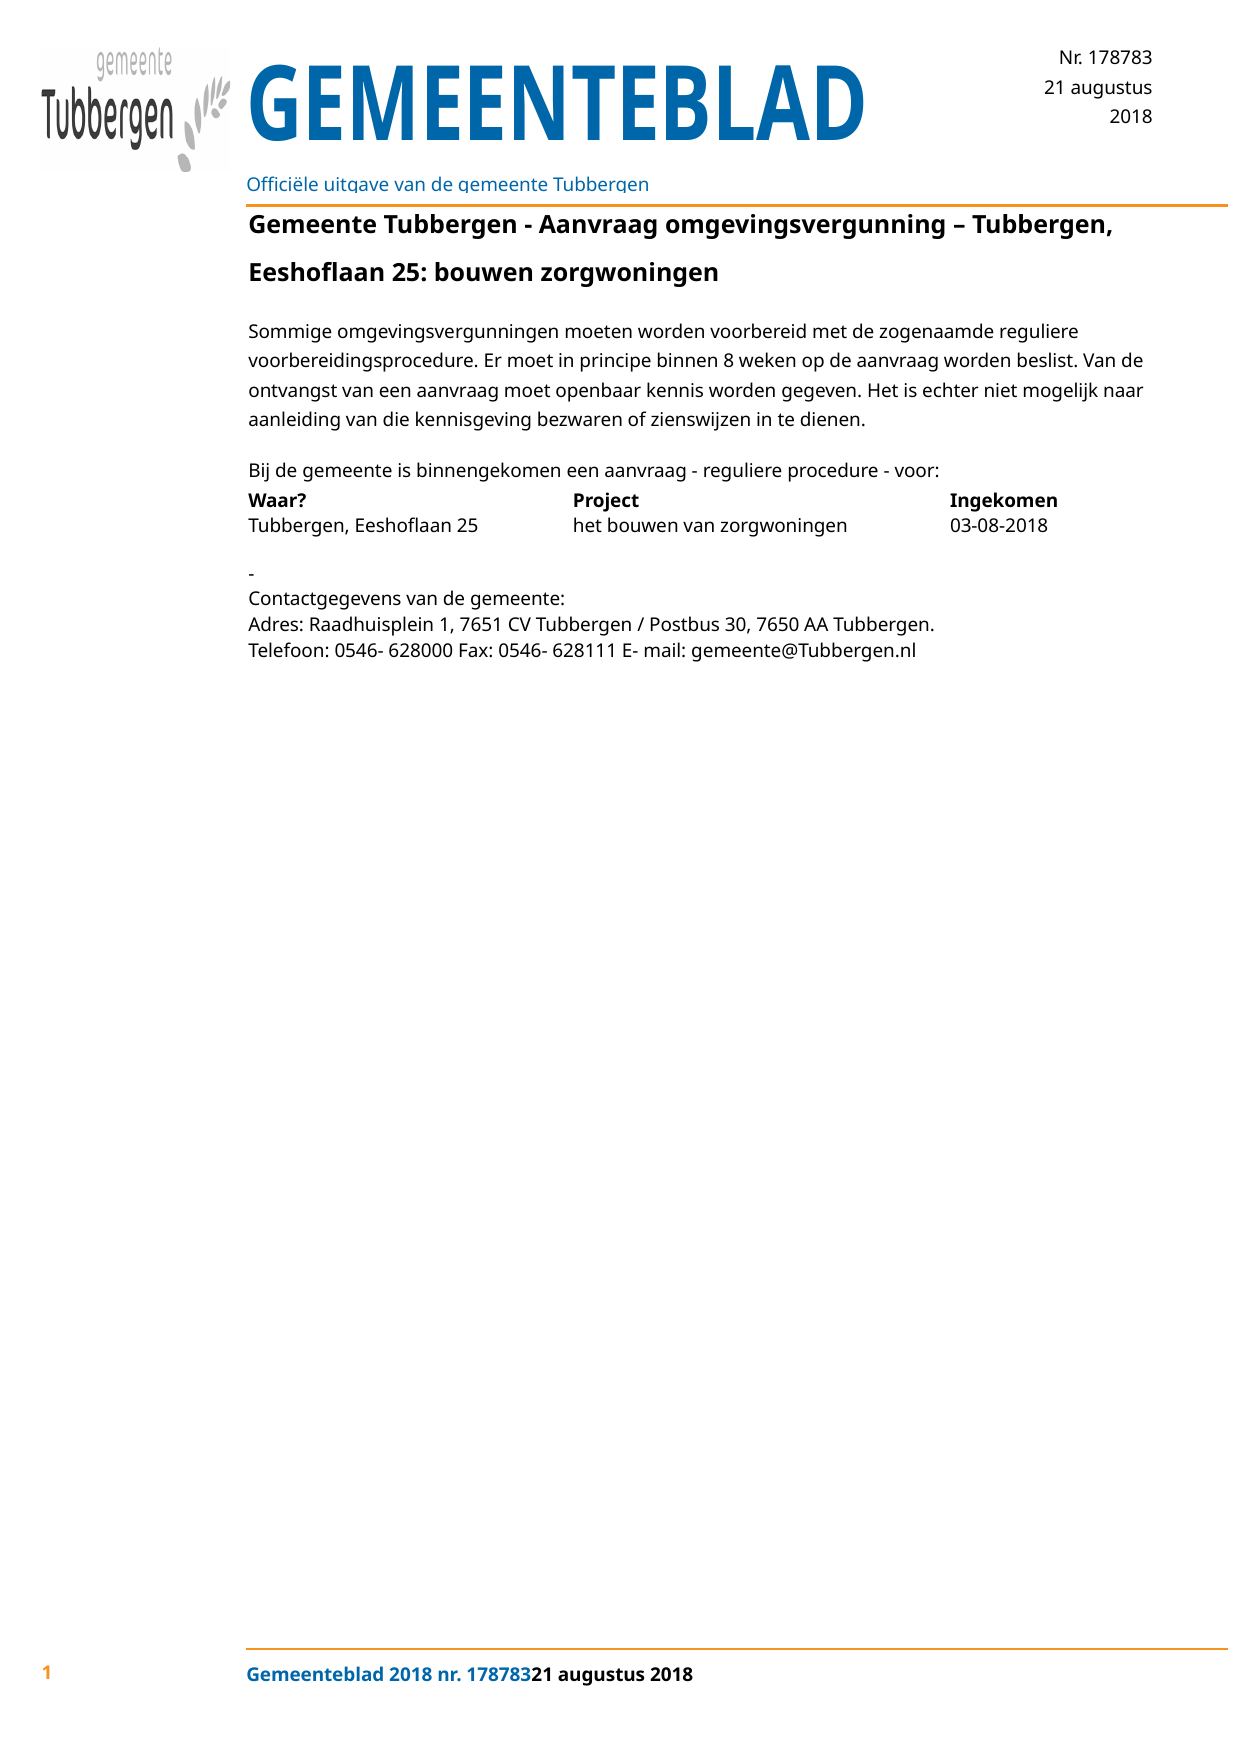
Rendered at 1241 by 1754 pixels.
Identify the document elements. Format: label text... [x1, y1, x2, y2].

table_header Ingekomen [950, 487, 1152, 512]
text - [248, 560, 1152, 585]
table_cell het bouwen van zorgwoningen [573, 513, 950, 538]
table_header Project [573, 487, 950, 512]
table_cell Tubbergen, Eeshoflaan 25 [248, 513, 573, 538]
text Telefoon: 0546- 628000 Fax: 0546- 628111 E- mail: gemeente@Tubbergen.nl [248, 637, 1152, 663]
picture [41, 47, 231, 172]
table_cell 03-08-2018 [950, 513, 1152, 538]
text Contactgegevens van de gemeente: [248, 585, 1152, 611]
text Gemeente Tubbergen - Aanvraag omgevingsvergunning – Tubbergen, Eeshoflaan 25: bouwen zorgwoningen [248, 207, 1152, 288]
text Sommige omgevingsvergunningen moeten worden voorbereid met de zogenaamde reguliere voorbereidingsprocedure. Er moet in principe binnen 8 weken op de aanvraag worden beslist. Van de ontvangst van een aanvraag moet openbaar kennis worden gegeven. Het is echter niet mogelijk naar aanleiding van die kennisgeving bezwaren of zienswijzen in te dienen. [248, 318, 1152, 432]
text Bij de gemeente is binnengekomen een aanvraag - reguliere procedure - voor: [248, 457, 1152, 483]
text Adres: Raadhuisplein 1, 7651 CV Tubbergen / Postbus 30, 7650 AA Tubbergen. [248, 611, 1152, 637]
table_header Waar? [248, 487, 573, 512]
